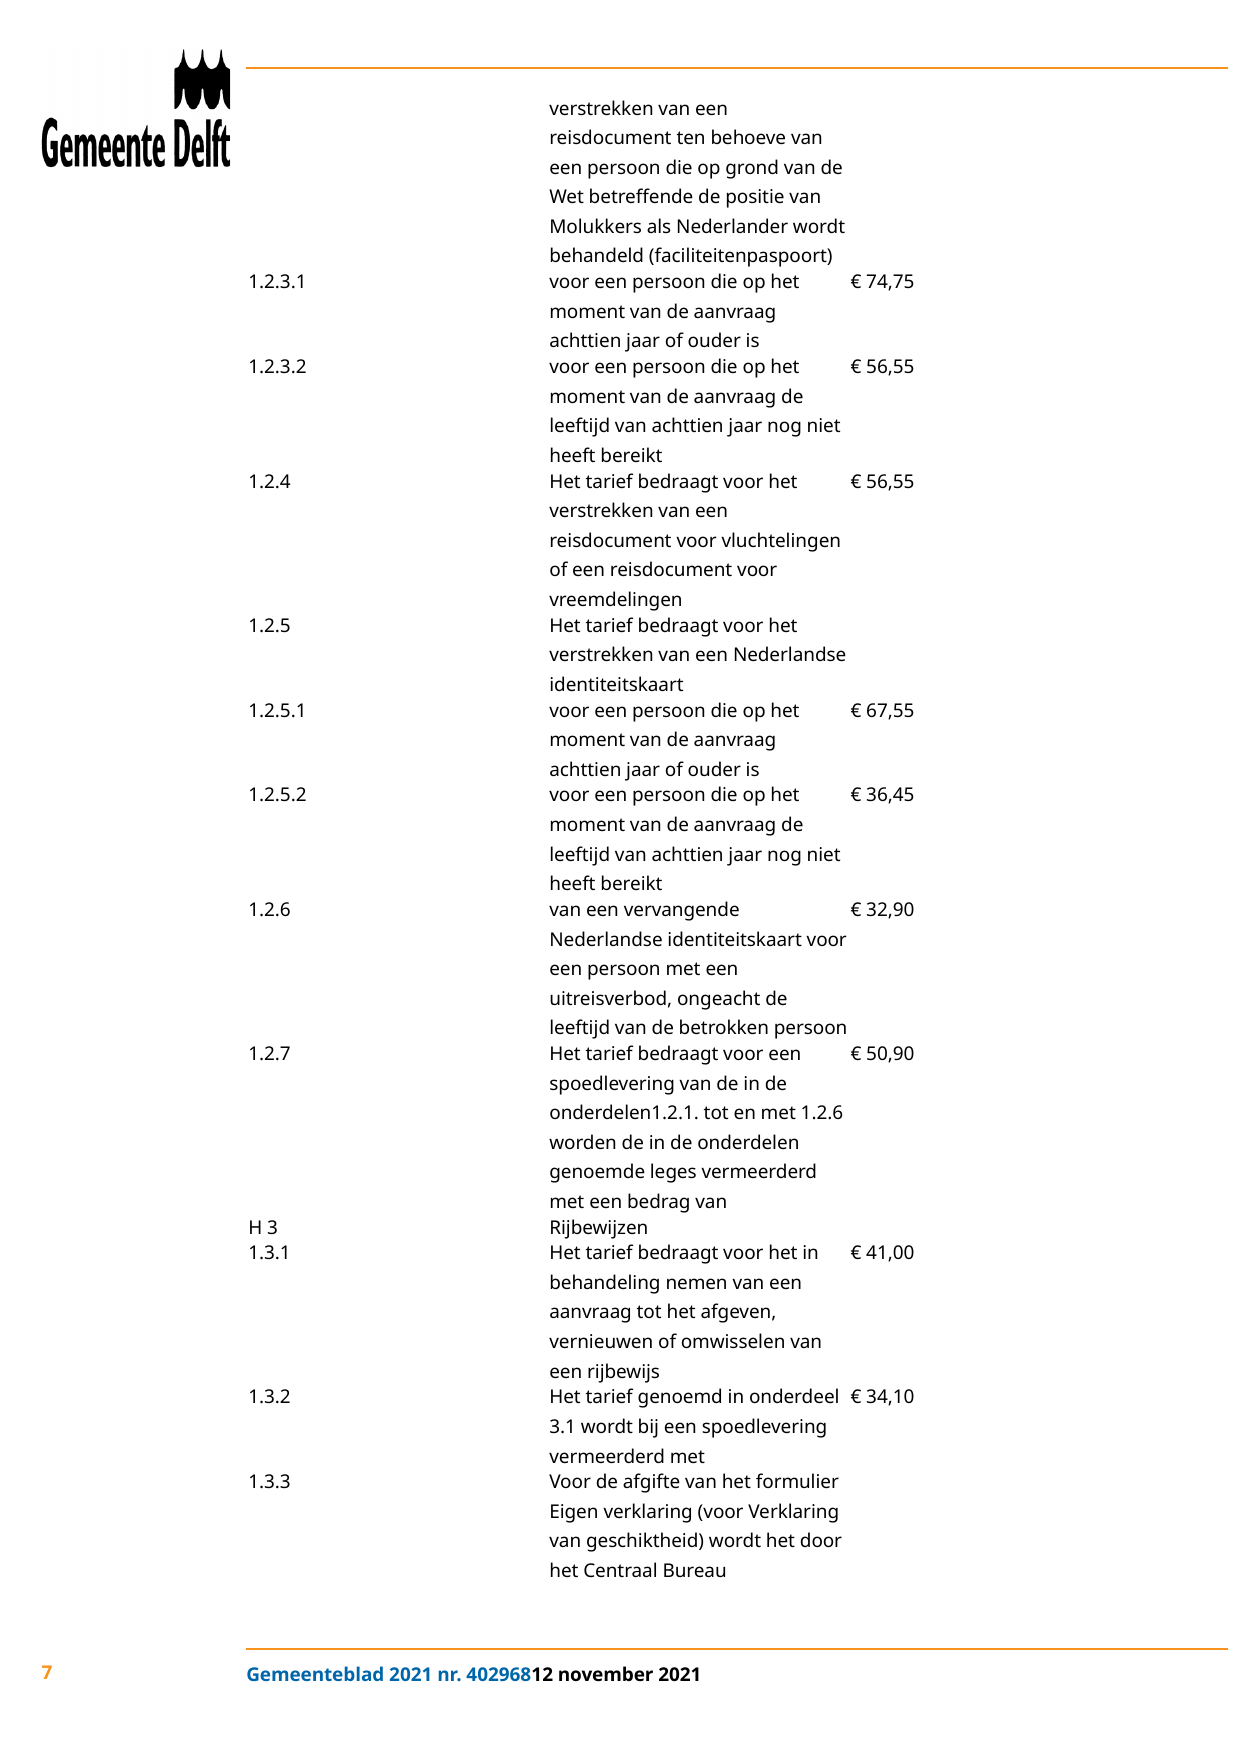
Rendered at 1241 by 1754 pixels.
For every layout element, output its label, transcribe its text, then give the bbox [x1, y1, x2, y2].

picture [41, 47, 231, 172]
table_cell Het tarief bedraagt voor het verstrekken van een Nederlandse identiteitskaart [549, 612, 850, 697]
table_cell € 32,90 [850, 896, 1152, 1040]
table_cell Het tarief bedraagt voor het verstrekken van een reisdocument voor vluchtelingen of een reisdocument voor vreemdelingen [549, 468, 850, 612]
table_cell Rijbewijzen [549, 1214, 850, 1239]
table_cell € 56,55 [850, 353, 1152, 468]
table_cell Het tarief bedraagt voor het in behandeling nemen van een aanvraag tot het afgeven, vernieuwen of omwisselen van een rijbewijs [549, 1240, 850, 1384]
table_cell 1.2.4 [248, 468, 549, 612]
table_cell [850, 612, 1152, 697]
table_cell 1.3.2 [248, 1384, 549, 1468]
table_cell € 34,10 [850, 1384, 1152, 1468]
table_cell voor een persoon die op het moment van de aanvraag de leeftijd van achttien jaar nog niet heeft bereikt [549, 353, 850, 468]
table_cell € 67,55 [850, 697, 1152, 782]
table_cell 1.3.3 [248, 1469, 549, 1583]
table_cell Het tarief genoemd in onderdeel 3.1 wordt bij een spoedlevering vermeerderd met [549, 1384, 850, 1468]
table_cell 1.2.3.2 [248, 353, 549, 468]
table_cell 1.2.3.1 [248, 269, 549, 353]
table_cell verstrekken van een reisdocument ten behoeve van een persoon die op grond van de Wet betreffende de positie van Molukkers als Nederlander wordt behandeld (faciliteitenpaspoort) [549, 95, 850, 268]
table_cell H 3 [248, 1214, 549, 1239]
table_cell [850, 95, 1152, 268]
table_cell € 50,90 [850, 1040, 1152, 1214]
table_cell voor een persoon die op het moment van de aanvraag achttien jaar of ouder is [549, 697, 850, 782]
table_cell Voor de afgifte van het formulier Eigen verklaring (voor Verklaring van geschiktheid) wordt het door het Centraal Bureau [549, 1469, 850, 1583]
table_cell voor een persoon die op het moment van de aanvraag de leeftijd van achttien jaar nog niet heeft bereikt [549, 782, 850, 896]
table_cell van een vervangende Nederlandse identiteitskaart voor een persoon met een uitreisverbod, ongeacht de leeftijd van de betrokken persoon [549, 896, 850, 1040]
table_cell [850, 1469, 1152, 1583]
table_cell 1.3.1 [248, 1240, 549, 1384]
table_cell € 56,55 [850, 468, 1152, 612]
table_cell voor een persoon die op het moment van de aanvraag achttien jaar of ouder is [549, 269, 850, 353]
table_cell 1.2.5.2 [248, 782, 549, 896]
table_cell € 74,75 [850, 269, 1152, 353]
table_cell 1.2.6 [248, 896, 549, 1040]
table_cell € 36,45 [850, 782, 1152, 896]
table_cell Het tarief bedraagt voor een spoedlevering van de in de onderdelen1.2.1. tot en met 1.2.6 worden de in de onderdelen genoemde leges vermeerderd met een bedrag van [549, 1040, 850, 1214]
table_cell 1.2.7 [248, 1040, 549, 1214]
table_cell € 41,00 [850, 1240, 1152, 1384]
table_cell [850, 1214, 1152, 1239]
table_cell 1.2.5 [248, 612, 549, 697]
table_cell 1.2.5.1 [248, 697, 549, 782]
table_cell [248, 95, 549, 268]
